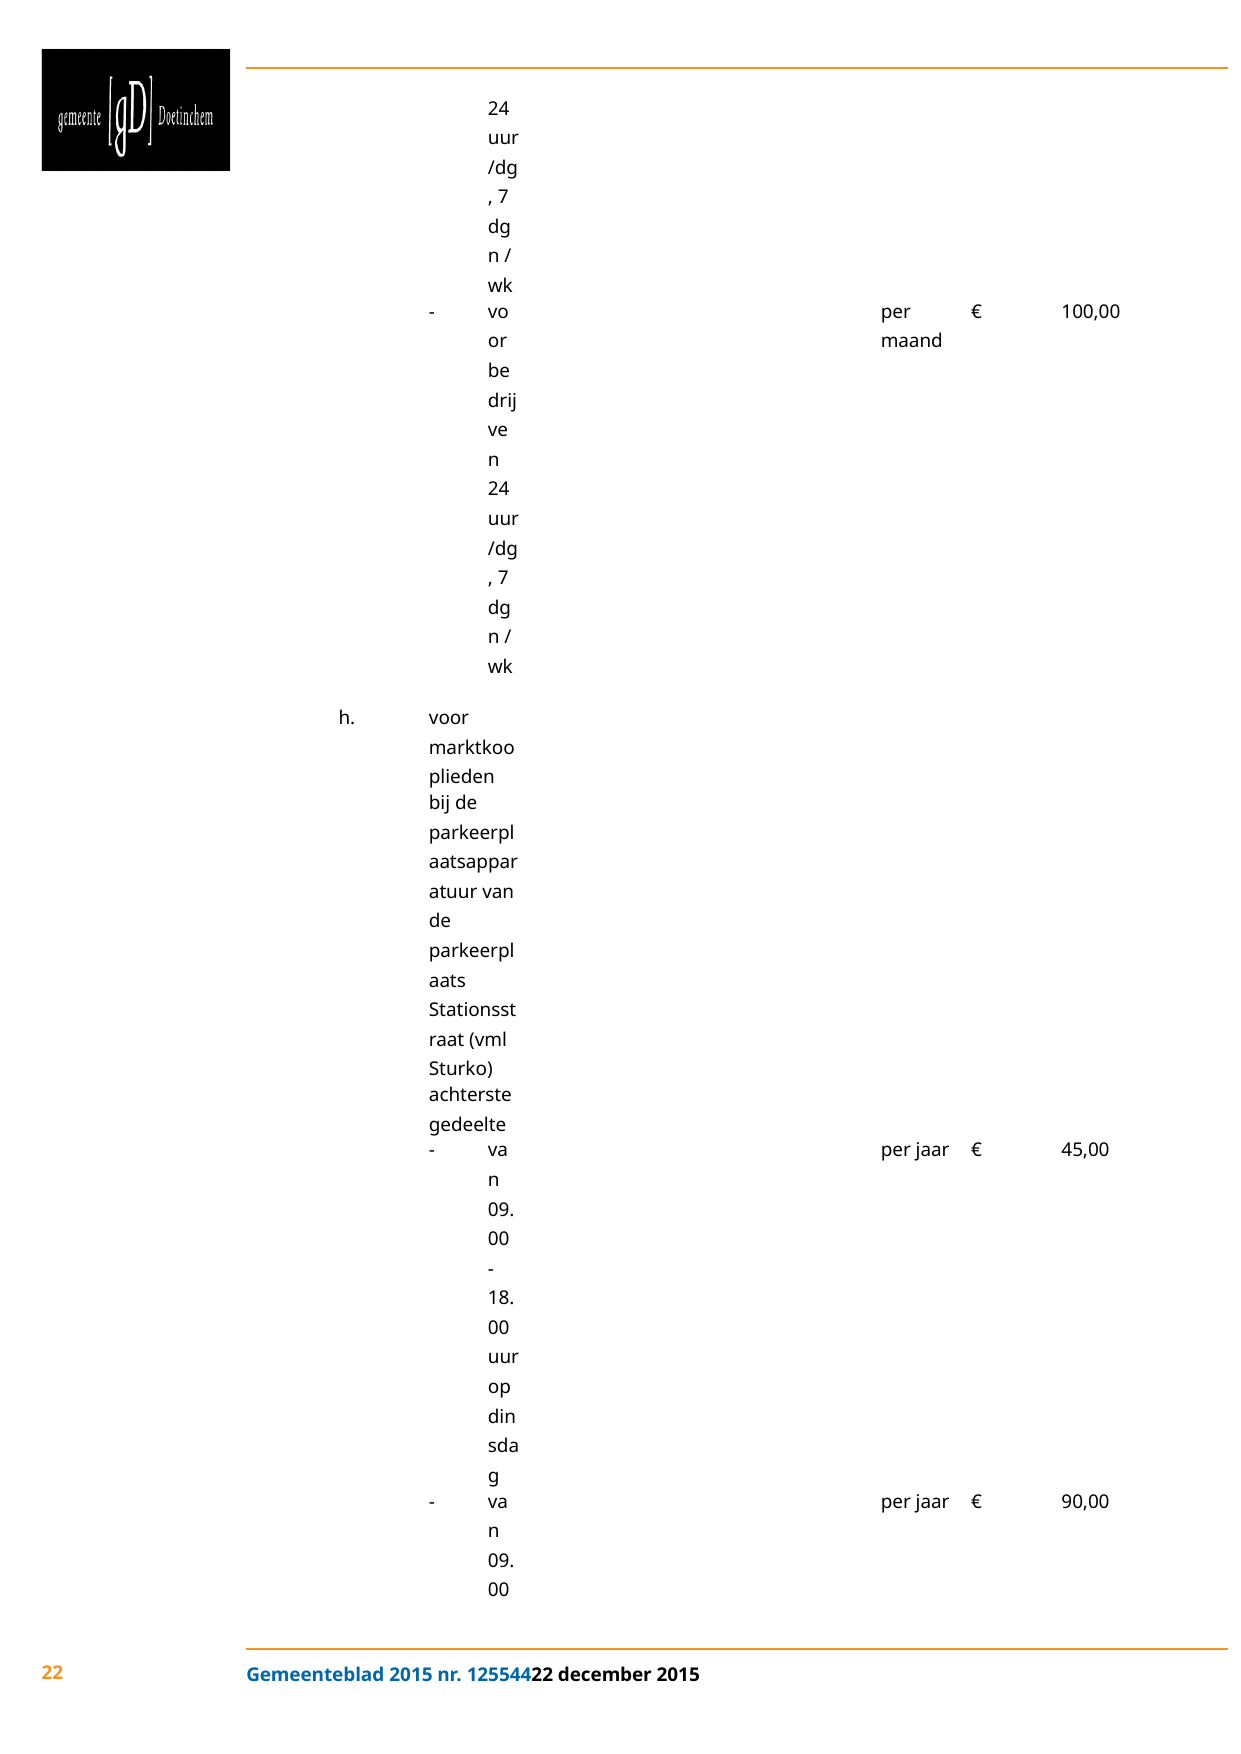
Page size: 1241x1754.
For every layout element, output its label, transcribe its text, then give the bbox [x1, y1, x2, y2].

table_cell [700, 1488, 790, 1602]
table_cell per maand [881, 298, 971, 679]
table_cell voor bedrijven 24 uur /dg, 7 dgn /wk [429, 298, 519, 679]
table_cell [881, 1081, 971, 1137]
table_cell [248, 1488, 338, 1602]
table_cell [519, 679, 609, 704]
table_cell [790, 1488, 881, 1602]
table_cell [1061, 705, 1152, 789]
table_cell [338, 679, 429, 704]
table_cell [338, 1137, 429, 1488]
table_cell € [971, 1137, 1061, 1488]
table_cell [971, 95, 1061, 298]
table_cell [700, 95, 790, 298]
table_cell [338, 1081, 429, 1137]
table_cell [519, 1081, 609, 1137]
table_cell [1061, 679, 1152, 704]
table_cell [248, 1081, 338, 1137]
picture [41, 47, 231, 172]
table_cell [700, 679, 790, 704]
table_cell [248, 1137, 338, 1488]
table_cell [519, 789, 609, 1081]
table_cell [790, 1137, 881, 1488]
table_cell € [971, 1488, 1061, 1602]
table_cell [519, 298, 609, 679]
table_cell [609, 1488, 700, 1602]
table_cell [609, 1081, 700, 1137]
table_cell [248, 679, 338, 704]
table_cell [790, 1081, 881, 1137]
table_cell h. [338, 705, 429, 789]
table_cell [338, 298, 429, 679]
table_cell € [971, 298, 1061, 679]
table_cell [881, 679, 971, 704]
table_cell [971, 705, 1061, 789]
table_cell van 09.00 - 18.00 uur op dinsdag [429, 1137, 519, 1488]
table_cell [790, 705, 881, 789]
table_cell 45,00 [1061, 1137, 1152, 1488]
table_cell achterste gedeelte [429, 1081, 519, 1137]
table_cell [700, 1137, 790, 1488]
table_cell [790, 298, 881, 679]
table_cell [790, 95, 881, 298]
table_cell [248, 789, 338, 1081]
table_cell per jaar [881, 1488, 971, 1602]
table_cell [971, 679, 1061, 704]
table_cell [700, 298, 790, 679]
table_cell voor marktkooplieden [429, 705, 519, 789]
table_cell [1061, 95, 1152, 298]
table_cell [700, 1081, 790, 1137]
table_cell per jaar [881, 1137, 971, 1488]
table_cell [700, 789, 790, 1081]
table_cell [881, 95, 971, 298]
table_cell [338, 789, 429, 1081]
table_cell [519, 95, 609, 298]
table_cell [609, 679, 700, 704]
table_cell [790, 679, 881, 704]
table_cell [609, 298, 700, 679]
table_cell [609, 789, 700, 1081]
table_cell [519, 1488, 609, 1602]
table_cell [519, 1137, 609, 1488]
table_cell van 09.00 [429, 1488, 519, 1602]
table_cell [338, 95, 429, 298]
table_cell [338, 1488, 429, 1602]
table_cell 90,00 [1061, 1488, 1152, 1602]
table_cell [248, 298, 338, 679]
table_cell [519, 705, 609, 789]
table_cell 24 uur /dg, 7 dgn /wk [429, 95, 519, 298]
table_cell bij de parkeerplaatsapparatuur van de parkeerplaats Stationsstraat (vml Sturko) [429, 789, 519, 1081]
table_cell [971, 1081, 1061, 1137]
table_cell [609, 95, 700, 298]
table_cell [609, 1137, 700, 1488]
table_cell [1061, 1081, 1152, 1137]
table_cell [248, 95, 338, 298]
table_cell [429, 679, 519, 704]
table_cell [248, 705, 338, 789]
table_cell [700, 705, 790, 789]
table_cell [881, 705, 971, 789]
table_cell 100,00 [1061, 298, 1152, 679]
table_cell [609, 705, 700, 789]
